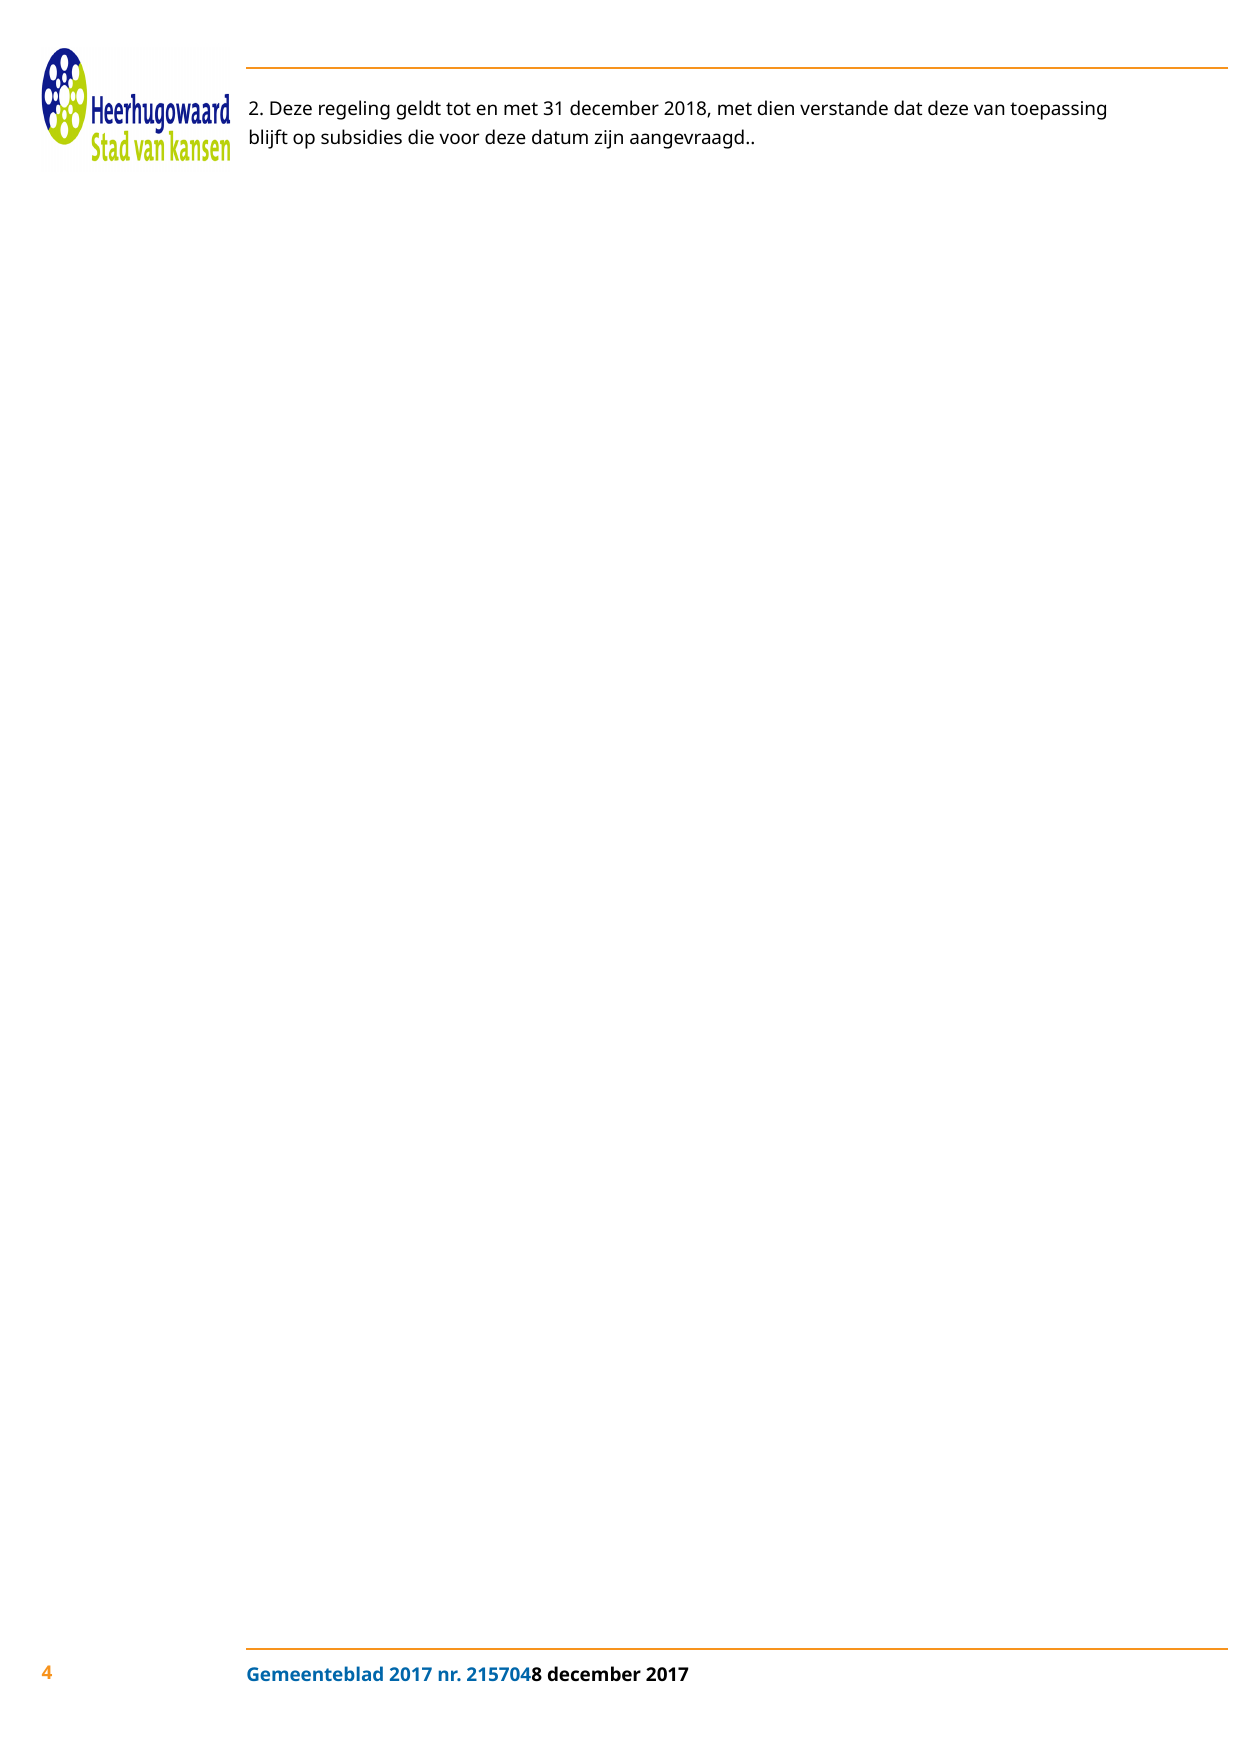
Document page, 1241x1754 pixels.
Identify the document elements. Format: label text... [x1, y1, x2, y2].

text 2. Deze regeling geldt tot en met 31 december 2018, met dien verstande dat deze van toepassing [248, 95, 1152, 121]
picture [41, 47, 231, 172]
text blijft op subsidies die voor deze datum zijn aangevraagd.. [248, 124, 1152, 150]
